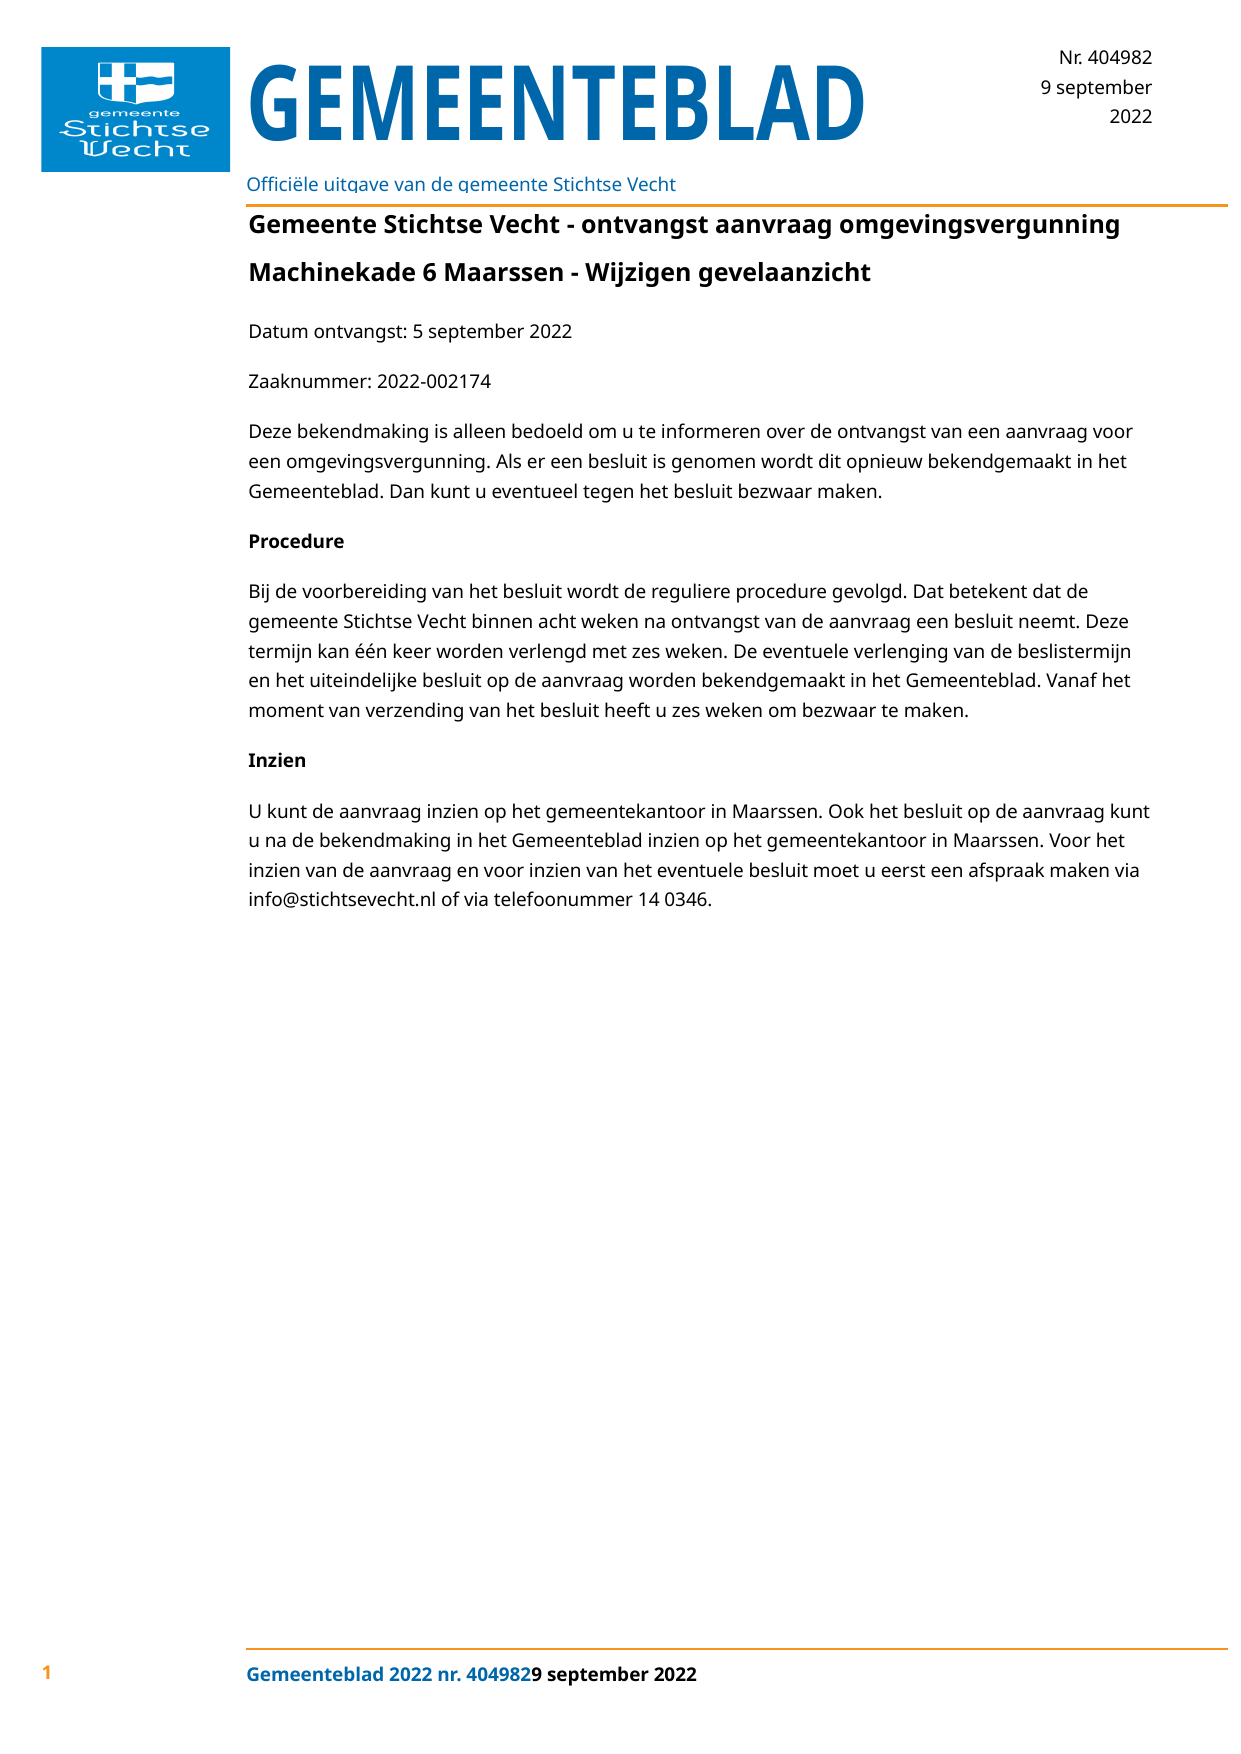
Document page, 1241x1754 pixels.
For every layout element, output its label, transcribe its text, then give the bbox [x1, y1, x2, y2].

text Bij de voorbereiding van het besluit wordt de reguliere procedure gevolgd. Dat betekent dat de gemeente Stichtse Vecht binnen acht weken na ontvangst van de aanvraag een besluit neemt. Deze termijn kan één keer worden verlengd met zes weken. De eventuele verlenging van de beslistermijn en het uiteindelijke besluit op de aanvraag worden bekendgemaakt in het Gemeenteblad. Vanaf het moment van verzending van het besluit heeft u zes weken om bezwaar te maken. [248, 579, 1152, 723]
picture [99, 63, 135, 101]
text Datum ontvangst: 5 september 2022 [248, 318, 1152, 344]
text Zaaknummer: 2022-002174 [248, 368, 1152, 394]
picture [137, 63, 174, 103]
text U kunt de aanvraag inzien op het gemeentekantoor in Maarssen. Ook het besluit op de aanvraag kunt u na de bekendmaking in het Gemeenteblad inzien op het gemeentekantoor in Maarssen. Voor het inzien van de aanvraag en voor inzien van het eventuele besluit moet u eerst een afspraak maken via info@stichtsevecht.nl of via telefoonummer 14 0346. [248, 798, 1152, 912]
text Deze bekendmaking is alleen bedoeld om u te informeren over de ontvangst van een aanvraag voor een omgevingsvergunning. Als er een besluit is genomen wordt dit opnieuw bekendgemaakt in het Gemeenteblad. Dan kunt u eventueel tegen het besluit bezwaar maken. [248, 419, 1152, 504]
text Procedure [248, 528, 1152, 554]
text Gemeente Stichtse Vecht - ontvangst aanvraag omgevingsvergunning Machinekade 6 Maarssen - Wijzigen gevelaanzicht [248, 207, 1152, 288]
text Inzien [248, 747, 1152, 773]
